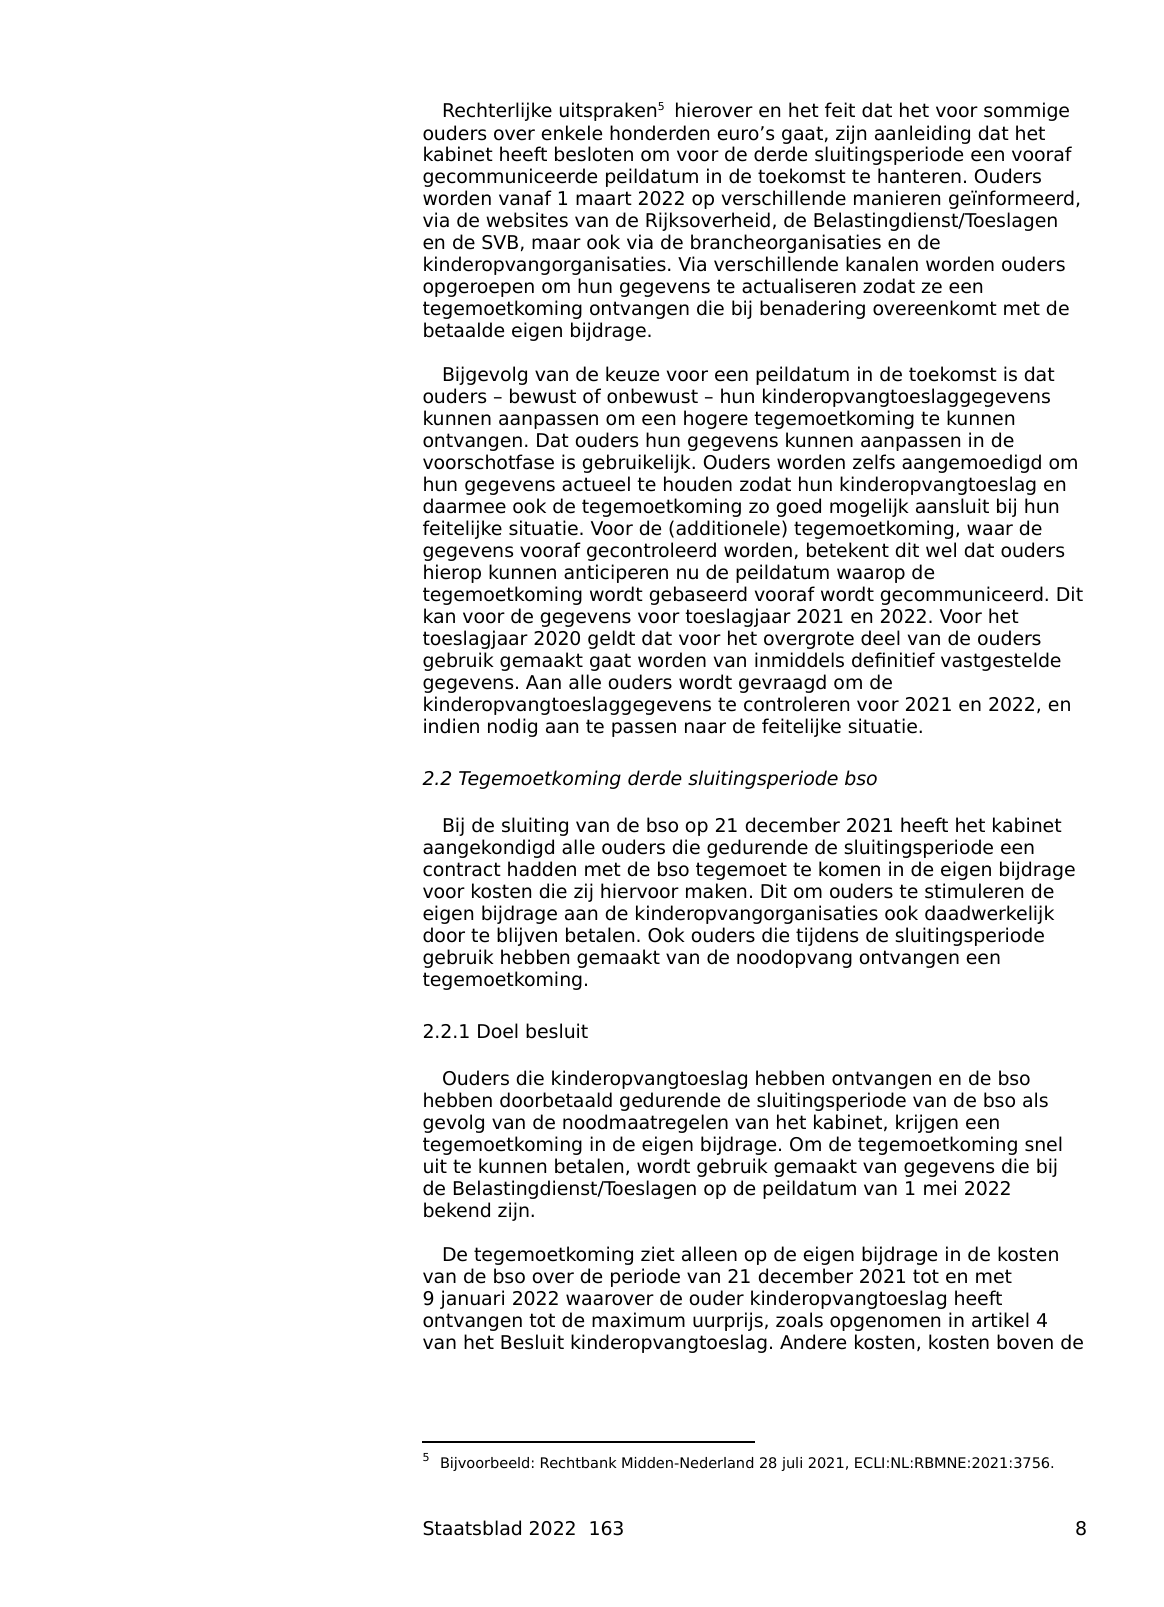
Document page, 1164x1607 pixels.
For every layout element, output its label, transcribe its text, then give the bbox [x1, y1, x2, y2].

subtitle 2.2.1 Doel besluit [422, 1021, 1087, 1043]
text Bijvoorbeeld: Rechtbank Midden-Nederland 28 juli 2021, ECLI:NL:RBMNE:2021:3756. [422, 1451, 1087, 1473]
text Bij de sluiting van de bso op 21 december 2021 heeft het kabinet aangekondigd alle ouders die gedurende de sluitingsperiode een contract hadden met de bso tegemoet te komen in de eigen bijdrage voor kosten die zij hiervoor maken. Dit om ouders te stimuleren de eigen bijdrage aan de kinderopvangorganisaties ook daadwerkelijk door te blijven betalen. Ook ouders die tijdens de sluitingsperiode gebruik hebben gemaakt van de noodopvang ontvangen een tegemoetkoming. [422, 815, 1087, 991]
text Bijgevolg van de keuze voor een peildatum in de toekomst is dat ouders – bewust of onbewust – hun kinderopvangtoeslaggegevens kunnen aanpassen om een hogere tegemoetkoming te kunnen ontvangen. Dat ouders hun gegevens kunnen aanpassen in de voorschotfase is gebruikelijk. Ouders worden zelfs aangemoedigd om hun gegevens actueel te houden zodat hun kinderopvangtoeslag en daarmee ook de tegemoetkoming zo goed mogelijk aansluit bij hun feitelijke situatie. Voor de (additionele) tegemoetkoming, waar de gegevens vooraf gecontroleerd worden, betekent dit wel dat ouders hierop kunnen anticiperen nu de peildatum waarop de tegemoetkoming wordt gebaseerd vooraf wordt gecommuniceerd. Dit kan voor de gegevens voor toeslagjaar 2021 en 2022. Voor het toeslagjaar 2020 geldt dat voor het overgrote deel van de ouders gebruik gemaakt gaat worden van inmiddels definitief vastgestelde gegevens. Aan alle ouders wordt gevraagd om de kinderopvangtoeslaggegevens te controleren voor 2021 en 2022, en indien nodig aan te passen naar de feitelijke situatie. [422, 364, 1087, 738]
subtitle 2.2 Tegemoetkoming derde sluitingsperiode bso [422, 768, 1087, 790]
text Ouders die kinderopvangtoeslag hebben ontvangen en de bso hebben doorbetaald gedurende de sluitingsperiode van de bso als gevolg van de noodmaatregelen van het kabinet, krijgen een tegemoetkoming in de eigen bijdrage. Om de tegemoetkoming snel uit te kunnen betalen, wordt gebruik gemaakt van gegevens die bij de Belastingdienst/Toeslagen op de peildatum van 1 mei 2022 bekend zijn. [422, 1068, 1087, 1222]
text Rechterlijke uitspraken hierover en het feit dat het voor sommige ouders over enkele honderden euro’s gaat, zijn aanleiding dat het kabinet heeft besloten om voor de derde sluitingsperiode een vooraf gecommuniceerde peildatum in de toekomst te hanteren. Ouders worden vanaf 1 maart 2022 op verschillende manieren geïnformeerd, via de websites van de Rijksoverheid, de Belastingdienst/Toeslagen en de SVB, maar ook via de brancheorganisaties en de kinderopvangorganisaties. Via verschillende kanalen worden ouders opgeroepen om hun gegevens te actualiseren zodat ze een tegemoetkoming ontvangen die bij benadering overeenkomt met de betaalde eigen bijdrage. [422, 100, 1087, 342]
text De tegemoetkoming ziet alleen op de eigen bijdrage in de kosten van de bso over de periode van 21 december 2021 tot en met 9 januari 2022 waarover de ouder kinderopvangtoeslag heeft ontvangen tot de maximum uurprijs, zoals opgenomen in artikel 4 van het Besluit kinderopvangtoeslag. Andere kosten, kosten boven de [422, 1244, 1087, 1354]
